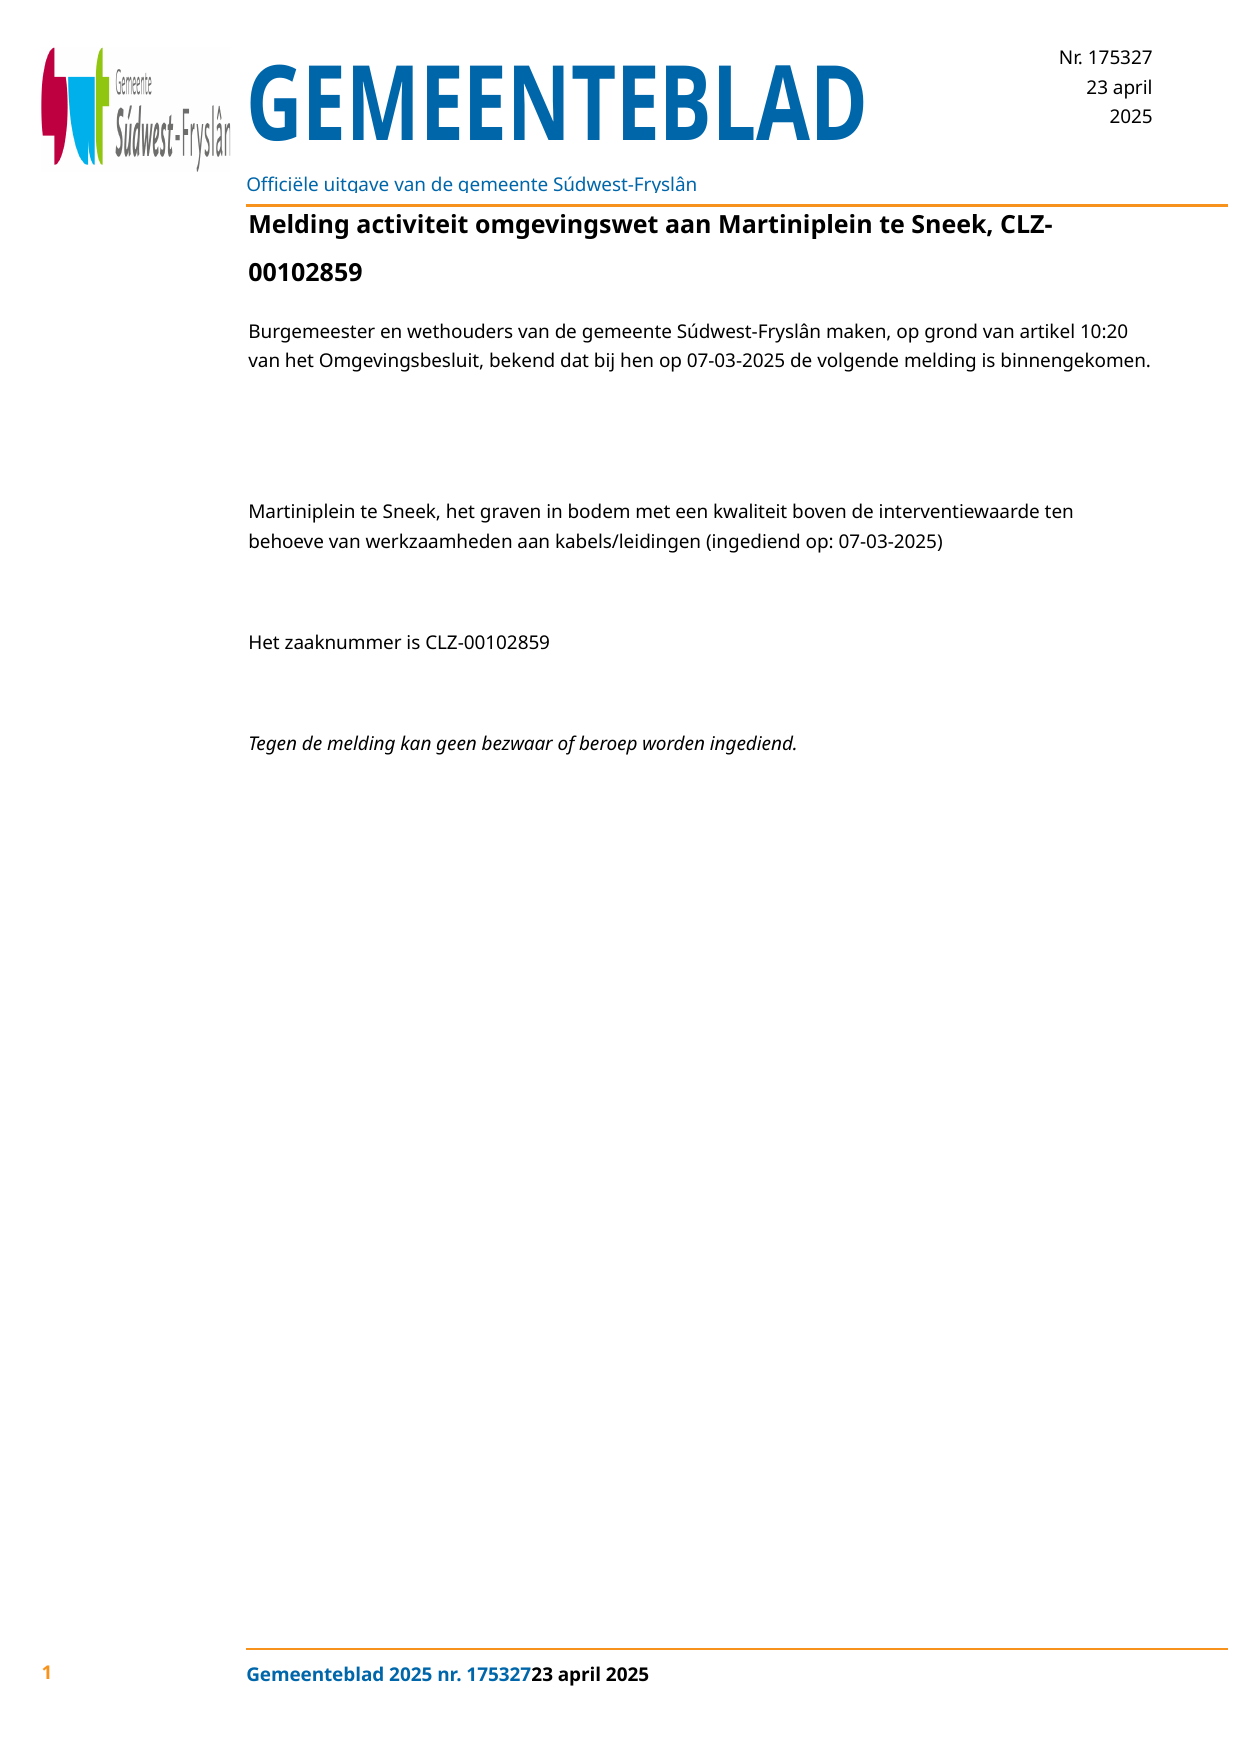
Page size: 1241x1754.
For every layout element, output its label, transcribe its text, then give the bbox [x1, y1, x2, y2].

text Melding activiteit omgevingswet aan Martiniplein te Sneek, CLZ-00102859 [248, 207, 1152, 288]
text Tegen de melding kan geen bezwaar of beroep worden ingediend. [248, 730, 1152, 756]
text Burgemeester en wethouders van de gemeente Súdwest-Fryslân maken, op grond van artikel 10:20 van het Omgevingsbesluit, bekend dat bij hen op 07-03-2025 de volgende melding is binnengekomen. [248, 318, 1152, 373]
text Het zaaknummer is CLZ-00102859 [248, 629, 1152, 655]
picture [41, 47, 231, 172]
text Martiniplein te Sneek, het graven in bodem met een kwaliteit boven de interventiewaarde ten behoeve van werkzaamheden aan kabels/leidingen (ingediend op: 07-03-2025) [248, 499, 1152, 554]
